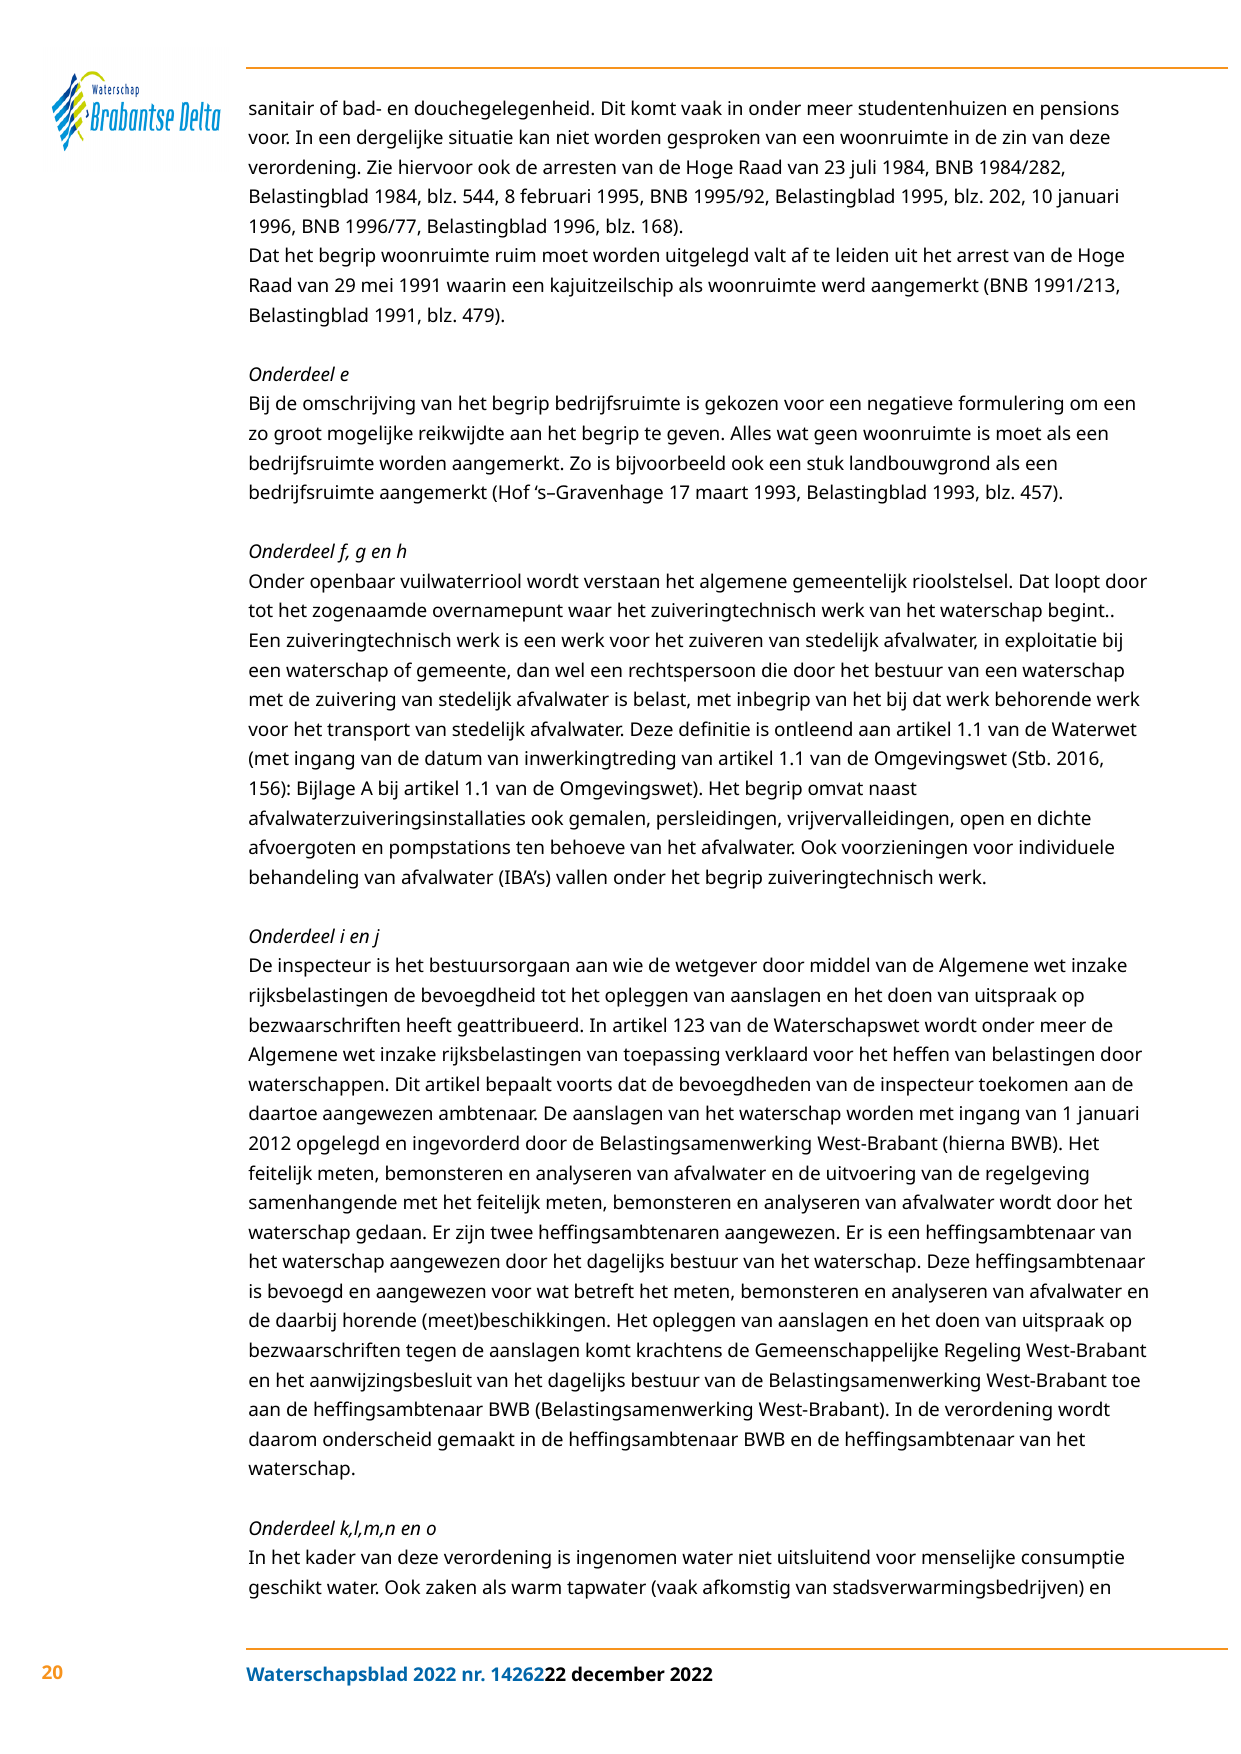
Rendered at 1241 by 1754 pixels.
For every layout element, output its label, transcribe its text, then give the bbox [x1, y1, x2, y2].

text De inspecteur is het bestuursorgaan aan wie de wetgever door middel van de Algemene wet inzake rijksbelastingen de bevoegdheid tot het opleggen van aanslagen en het doen van uitspraak op bezwaarschriften heeft geattribueerd. In artikel 123 van de Waterschapswet wordt onder meer de Algemene wet inzake rijksbelastingen van toepassing verklaard voor het heffen van belastingen door waterschappen. Dit artikel bepaalt voorts dat de bevoegdheden van de inspecteur toekomen aan de daartoe aangewezen ambtenaar. De aanslagen van het waterschap worden met ingang van 1 januari 2012 opgelegd en ingevorderd door de Belastingsamenwerking West-Brabant (hierna BWB). Het feitelijk meten, bemonsteren en analyseren van afvalwater en de uitvoering van de regelgeving samenhangende met het feitelijk meten, bemonsteren en analyseren van afvalwater wordt door het waterschap gedaan. Er zijn twee heffingsambtenaren aangewezen. Er is een heffingsambtenaar van het waterschap aangewezen door het dagelijks bestuur van het waterschap. Deze heffingsambtenaar is bevoegd en aangewezen voor wat betreft het meten, bemonsteren en analyseren van afvalwater en de daarbij horende (meet)beschikkingen. Het opleggen van aanslagen en het doen van uitspraak op bezwaarschriften tegen de aanslagen komt krachtens de Gemeenschappelijke Regeling West-Brabant en het aanwijzingsbesluit van het dagelijks bestuur van de Belastingsamenwerking West-Brabant toe aan de heffingsambtenaar BWB (Belastingsamenwerking West-Brabant). In de verordening wordt daarom onderscheid gemaakt in de heffingsambtenaar BWB en de heffingsambtenaar van het waterschap. [248, 953, 1152, 1481]
text Onderdeel e [248, 361, 1152, 387]
text sanitair of bad- en douchegelegenheid. Dit komt vaak in onder meer studentenhuizen en pensions voor. In een dergelijke situatie kan niet worden gesproken van een woonruimte in de zin van deze verordening. Zie hiervoor ook de arresten van de Hoge Raad van 23 juli 1984, BNB 1984/282, Belastingblad 1984, blz. 544, 8 februari 1995, BNB 1995/92, Belastingblad 1995, blz. 202, 10 januari 1996, BNB 1996/77, Belastingblad 1996, blz. 168). [248, 95, 1152, 239]
text Bij de omschrijving van het begrip bedrijfsruimte is gekozen voor een negatieve formulering om een zo groot mogelijke reikwijdte aan het begrip te geven. Alles wat geen woonruimte is moet als een bedrijfsruimte worden aangemerkt. Zo is bijvoorbeeld ook een stuk landbouwgrond als een bedrijfsruimte aangemerkt (Hof ‘s–Gravenhage 17 maart 1993, Belastingblad 1993, blz. 457). [248, 391, 1152, 505]
text In het kader van deze verordening is ingenomen water niet uitsluitend voor menselijke consumptie geschikt water. Ook zaken als warm tapwater (vaak afkomstig van stadsverwarmingsbedrijven) en [248, 1544, 1152, 1600]
text Onder openbaar vuilwaterriool wordt verstaan het algemene gemeentelijk rioolstelsel. Dat loopt door tot het zogenaamde overnamepunt waar het zuiveringtechnisch werk van het waterschap begint.. Een zuiveringtechnisch werk is een werk voor het zuiveren van stedelijk afvalwater, in exploitatie bij een waterschap of gemeente, dan wel een rechtspersoon die door het bestuur van een waterschap met de zuivering van stedelijk afvalwater is belast, met inbegrip van het bij dat werk behorende werk voor het transport van stedelijk afvalwater. Deze definitie is ontleend aan artikel 1.1 van de Waterwet (met ingang van de datum van inwerkingtreding van artikel 1.1 van de Omgevingswet (Stb. 2016, 156): Bijlage A bij artikel 1.1 van de Omgevingswet). Het begrip omvat naast afvalwaterzuiveringsinstallaties ook gemalen, persleidingen, vrijvervalleidingen, open en dichte afvoergoten en pompstations ten behoeve van het afvalwater. Ook voorzieningen voor individuele behandeling van afvalwater (IBA’s) vallen onder het begrip zuiveringtechnisch werk. [248, 568, 1152, 890]
text Onderdeel i en j [248, 923, 1152, 949]
text Onderdeel k,l,m,n en o [248, 1515, 1152, 1541]
picture [41, 47, 231, 172]
text Dat het begrip woonruimte ruim moet worden uitgelegd valt af te leiden uit het arrest van de Hoge Raad van 29 mei 1991 waarin een kajuitzeilschip als woonruimte werd aangemerkt (BNB 1991/213, Belastingblad 1991, blz. 479). [248, 243, 1152, 328]
text Onderdeel f, g en h [248, 538, 1152, 564]
